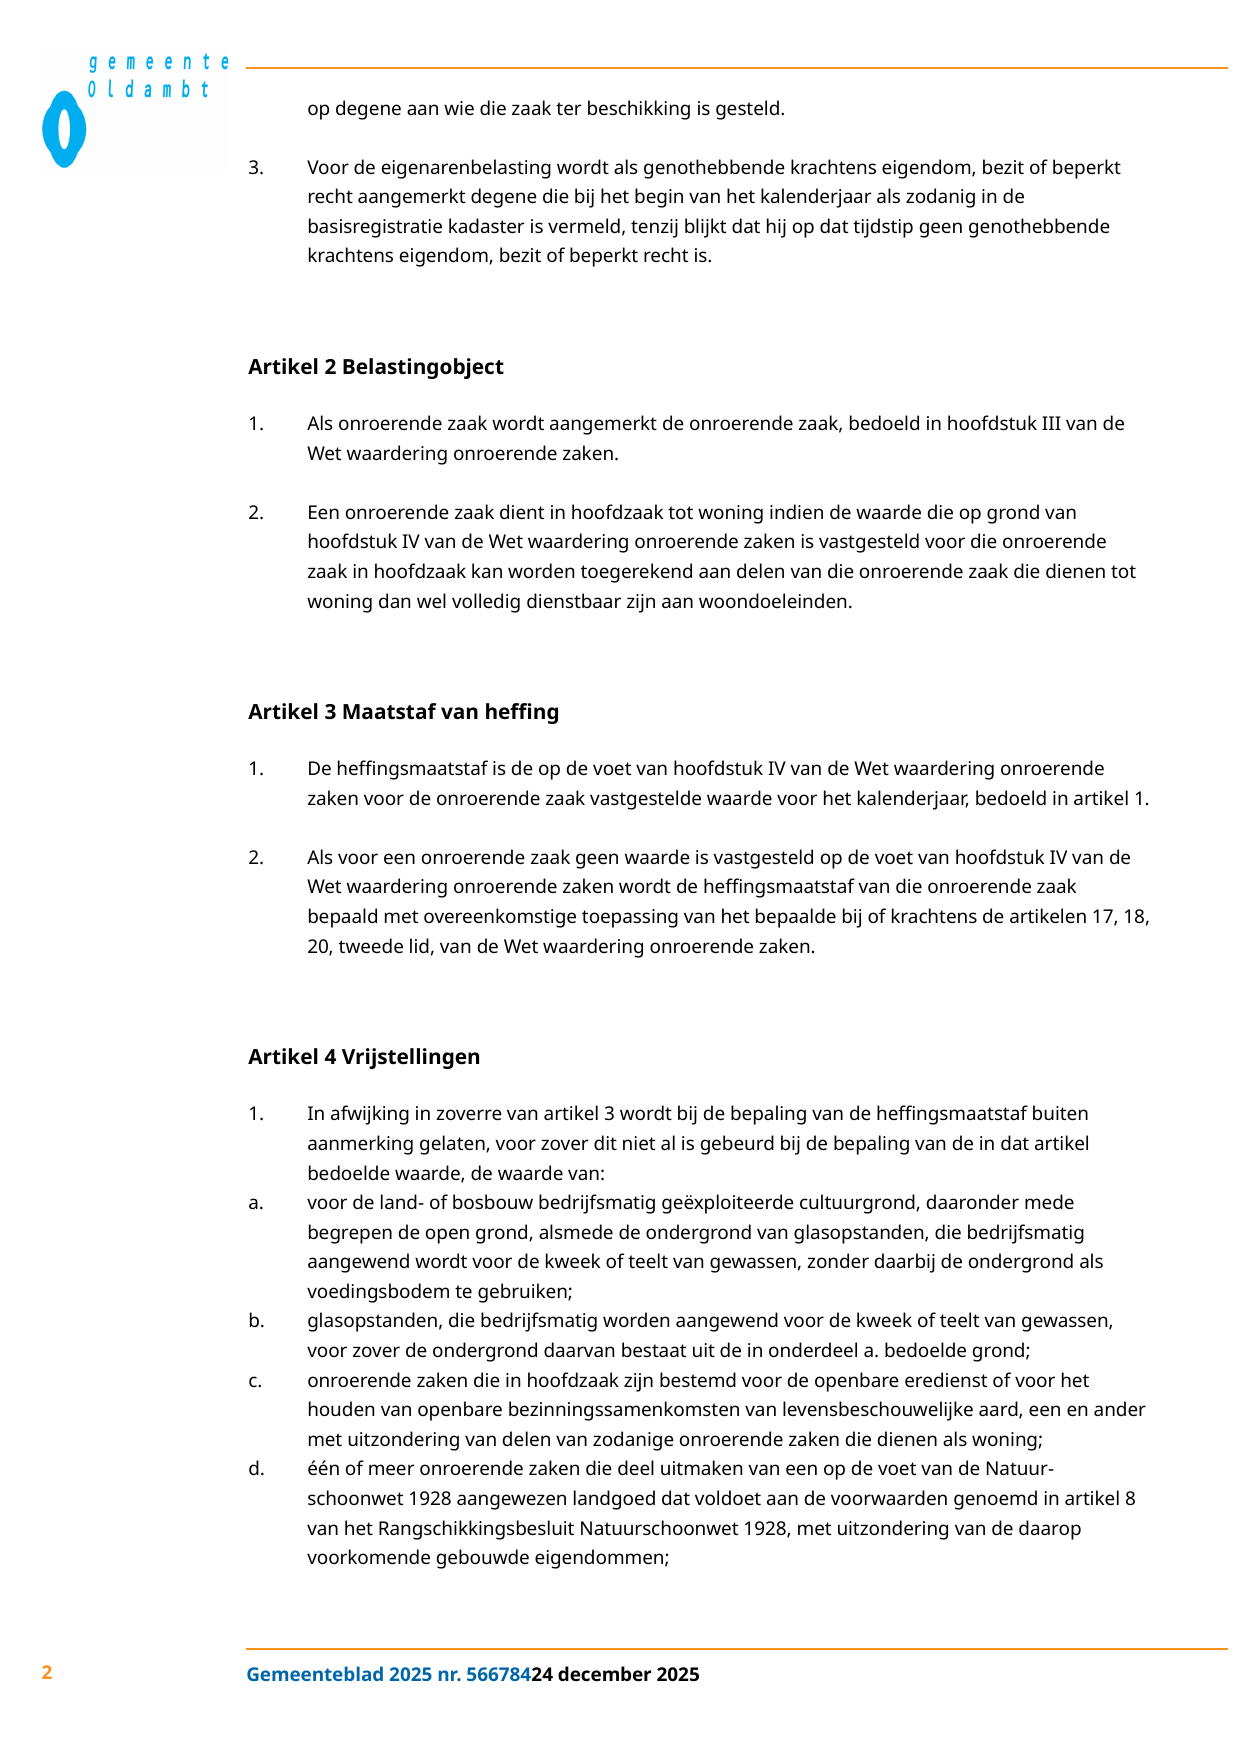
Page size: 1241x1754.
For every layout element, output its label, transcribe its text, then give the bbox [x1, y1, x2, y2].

list Als voor een onroerende zaak geen waarde is vastgesteld op de voet van hoofdstuk IV van de Wet waardering onroerende zaken wordt de heffingsmaatstaf van die onroerende zaak bepaald met overeenkomstige toepassing van het bepaalde bij of krachtens de artikelen 17, 18, 20, tweede lid, van de Wet waardering onroerende zaken. [248, 844, 1152, 959]
list In afwijking in zoverre van artikel 3 wordt bij de bepaling van de heffingsmaatstaf buiten aanmerking gelaten, voor zover dit niet al is gebeurd bij de bepaling van de in dat artikel bedoelde waarde, de waarde van: [248, 1101, 1152, 1185]
list één of meer onroerende zaken die deel uitmaken van een op de voet van de Natuur- schoonwet 1928 aangewezen landgoed dat voldoet aan de voorwaarden genoemd in artikel 8 van het Rangschikkingsbesluit Natuurschoonwet 1928, met uitzondering van de daarop voorkomende gebouwde eigendommen; [248, 1456, 1152, 1570]
list glasopstanden, die bedrijfsmatig worden aangewend voor de kweek of teelt van gewassen, voor zover de ondergrond daarvan bestaat uit de in onderdeel a. bedoelde grond; [248, 1308, 1152, 1363]
list De heffingsmaatstaf is de op de voet van hoofdstuk IV van de Wet waardering onroerende zaken voor de onroerende zaak vastgestelde waarde voor het kalenderjaar, bedoeld in artikel 1. [248, 755, 1152, 811]
list Als onroerende zaak wordt aangemerkt de onroerende zaak, bedoeld in hoofdstuk III van de Wet waardering onroerende zaken. [248, 410, 1152, 466]
text Artikel 4 Vrijstellingen [248, 1042, 1152, 1071]
list Een onroerende zaak dient in hoofdzaak tot woning indien de waarde die op grond van hoofdstuk IV van de Wet waardering onroerende zaken is vastgesteld voor die onroerende zaak in hoofdzaak kan worden toegerekend aan delen van die onroerende zaak die dienen tot woning dan wel volledig dienstbaar zijn aan woondoeleinden. [248, 499, 1152, 613]
list op degene aan wie die zaak ter beschikking is gesteld. [248, 95, 1152, 121]
picture [41, 47, 231, 172]
text Artikel 2 Belastingobject [248, 352, 1152, 381]
list onroerende zaken die in hoofdzaak zijn bestemd voor de openbare eredienst of voor het houden van openbare bezinningssamenkomsten van levensbeschouwelijke aard, een en ander met uitzondering van delen van zodanige onroerende zaken die dienen als woning; [248, 1367, 1152, 1452]
list voor de land- of bosbouw bedrijfsmatig geëxploiteerde cultuurgrond, daaronder mede begrepen de open grond, alsmede de ondergrond van glasopstanden, die bedrijfsmatig aangewend wordt voor de kweek of teelt van gewassen, zonder daarbij de ondergrond als voedingsbodem te gebruiken; [248, 1189, 1152, 1304]
text Artikel 3 Maatstaf van heffing [248, 697, 1152, 726]
list Voor de eigenarenbelasting wordt als genothebbende krachtens eigendom, bezit of beperkt recht aangemerkt degene die bij het begin van het kalenderjaar als zodanig in de basisregistratie kadaster is vermeld, tenzij blijkt dat hij op dat tijdstip geen genothebbende krachtens eigendom, bezit of beperkt recht is. [248, 154, 1152, 268]
